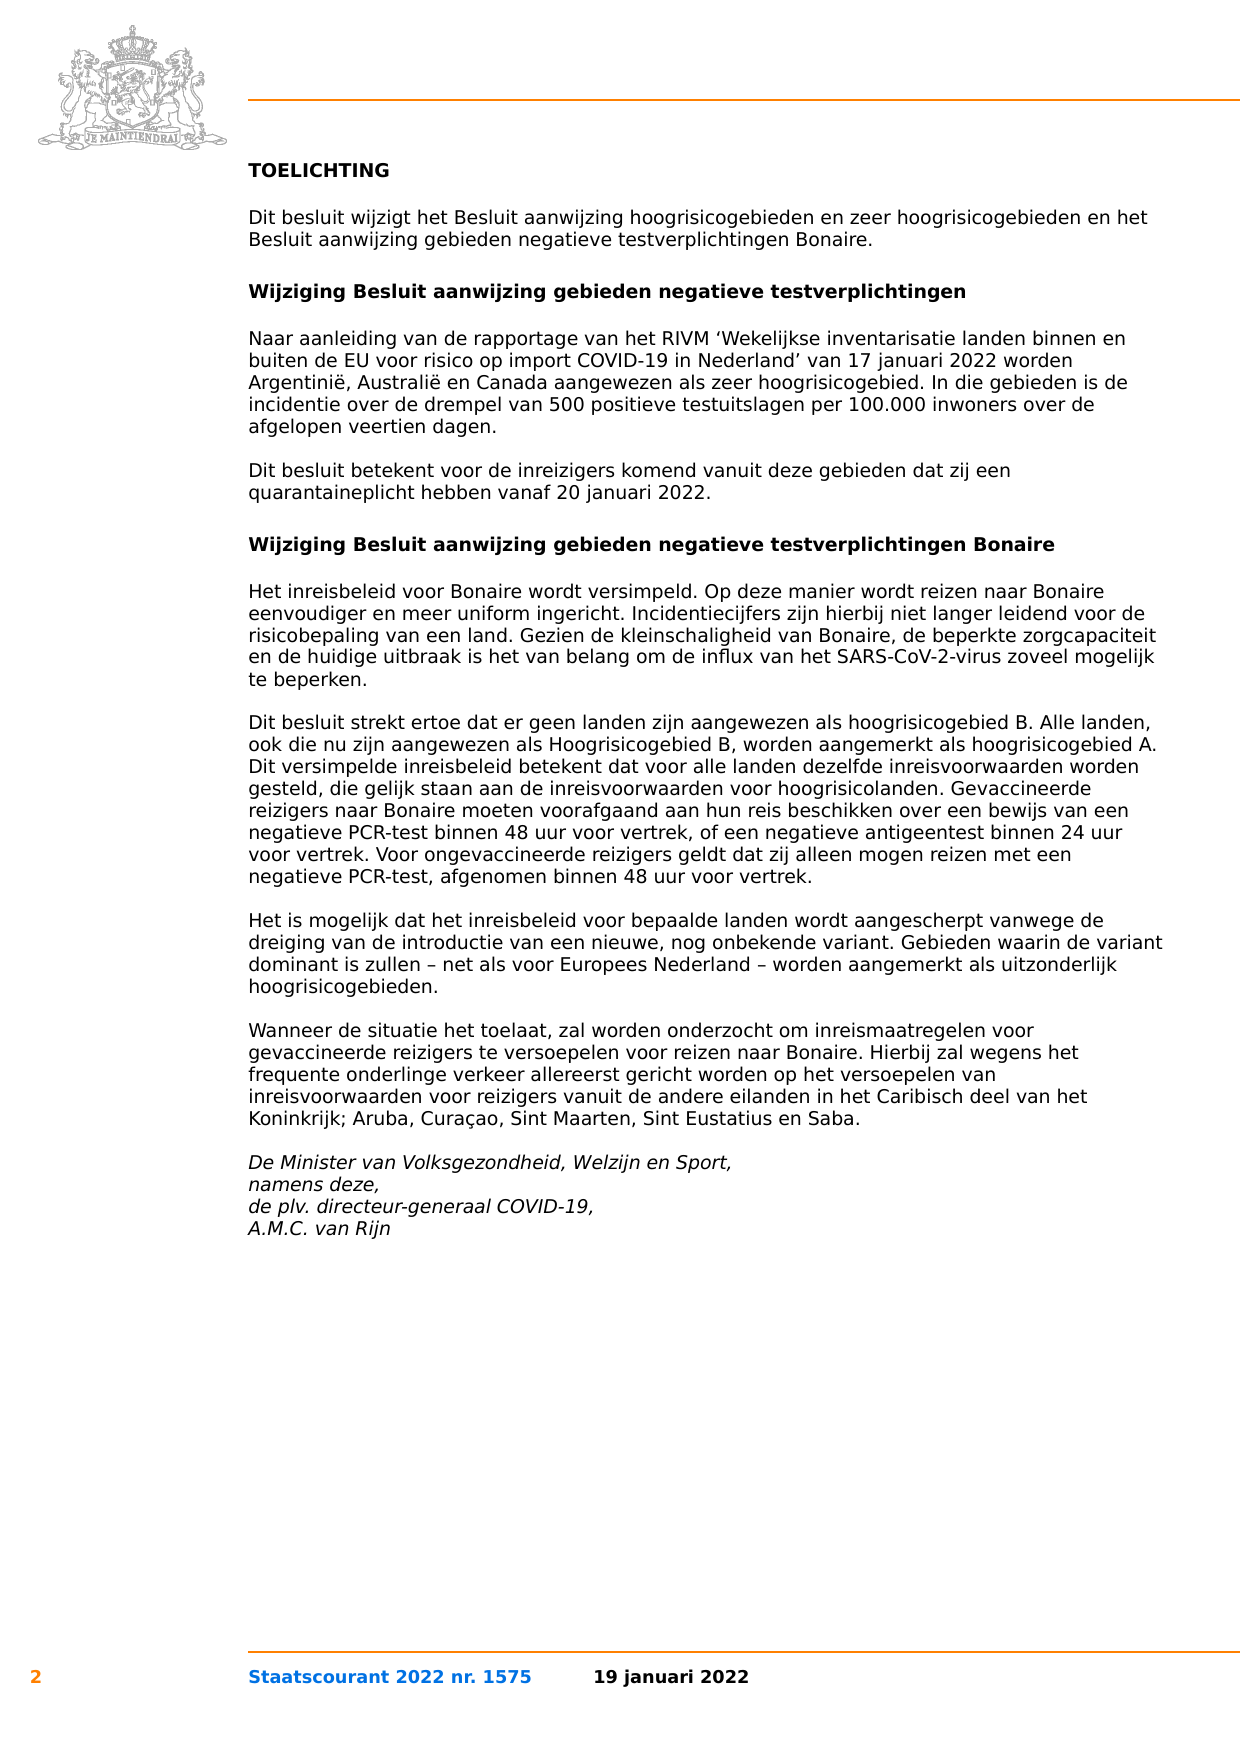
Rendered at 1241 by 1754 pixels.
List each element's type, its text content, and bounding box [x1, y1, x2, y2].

text Het is mogelijk dat het inreisbeleid voor bepaalde landen wordt aangescherpt vanwege de dreiging van de introductie van een nieuwe, nog onbekende variant. Gebieden waarin de variant dominant is zullen – net als voor Europees Nederland – worden aangemerkt als uitzonderlijk hoogrisicogebieden. [248, 910, 1163, 998]
subtitle Wijziging Besluit aanwijzing gebieden negatieve testverplichtingen [248, 281, 1163, 303]
subtitle Wijziging Besluit aanwijzing gebieden negatieve testverplichtingen Bonaire [248, 533, 1163, 556]
text Dit besluit wijzigt het Besluit aanwijzing hoogrisicogebieden en zeer hoogrisicogebieden en het Besluit aanwijzing gebieden negatieve testverplichtingen Bonaire. [248, 207, 1163, 251]
text Dit besluit betekent voor de inreizigers komend vanuit deze gebieden dat zij een quarantaineplicht hebben vanaf 20 januari 2022. [248, 459, 1163, 503]
text Het inreisbeleid voor Bonaire wordt versimpeld. Op deze manier wordt reizen naar Bonaire eenvoudiger en meer uniform ingericht. Incidentiecijfers zijn hierbij niet langer leidend voor de risicobepaling van een land. Gezien de kleinschaligheid van Bonaire, de beperkte zorgcapaciteit en de huidige uitbraak is het van belang om de influx van het SARS-CoV-2-virus zoveel mogelijk te beperken. [248, 581, 1163, 690]
text Naar aanleiding van de rapportage van het RIVM ‘Wekelijkse inventarisatie landen binnen en buiten de EU voor risico op import COVID-19 in Nederland’ van 17 januari 2022 worden Argentinië, Australië en Canada aangewezen als zeer hoogrisicogebied. In die gebieden is de incidentie over de drempel van 500 positieve testuitslagen per 100.000 inwoners over de afgelopen veertien dagen. [248, 328, 1163, 438]
text De Minister van Volksgezondheid, Welzijn en Sport, namens deze, de plv. directeur-generaal COVID-19, A.M.C. van Rijn [248, 1152, 1163, 1239]
subtitle TOELICHTING [248, 160, 1163, 182]
text Dit besluit strekt ertoe dat er geen landen zijn aangewezen als hoogrisicogebied B. Alle landen, ook die nu zijn aangewezen als Hoogrisicogebied B, worden aangemerkt als hoogrisicogebied A. Dit versimpelde inreisbeleid betekent dat voor alle landen dezelfde inreisvoorwaarden worden gesteld, die gelijk staan aan de inreisvoorwaarden voor hoogrisicolanden. Gevaccineerde reizigers naar Bonaire moeten voorafgaand aan hun reis beschikken over een bewijs van een negatieve PCR-test binnen 48 uur voor vertrek, of een negatieve antigeentest binnen 24 uur voor vertrek. Voor ongevaccineerde reizigers geldt dat zij alleen mogen reizen met een negatieve PCR-test, afgenomen binnen 48 uur voor vertrek. [248, 712, 1163, 888]
picture [38, 25, 227, 150]
text Wanneer de situatie het toelaat, zal worden onderzocht om inreismaatregelen voor gevaccineerde reizigers te versoepelen voor reizen naar Bonaire. Hierbij zal wegens het frequente onderlinge verkeer allereerst gericht worden op het versoepelen van inreisvoorwaarden voor reizigers vanuit de andere eilanden in het Caribisch deel van het Koninkrijk; Aruba, Curaçao, Sint Maarten, Sint Eustatius en Saba. [248, 1020, 1163, 1130]
